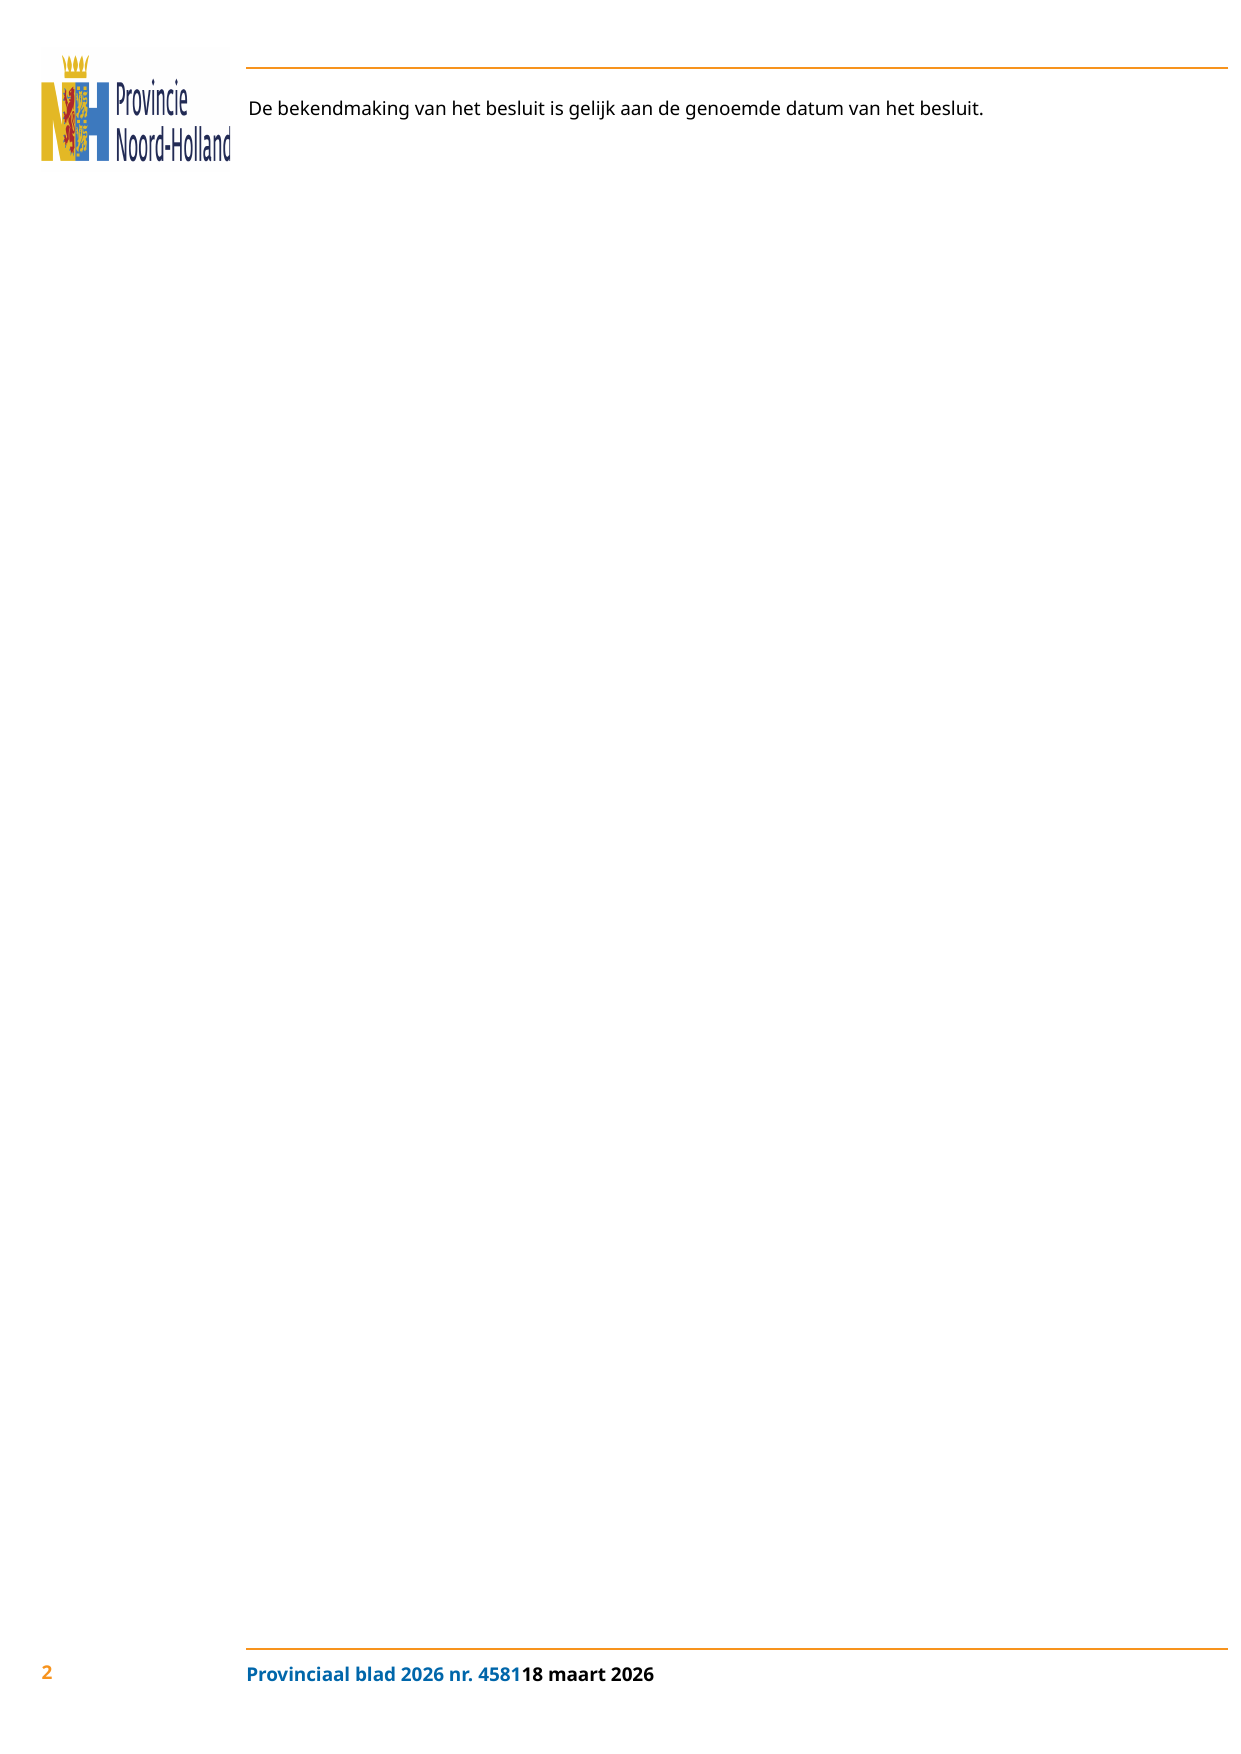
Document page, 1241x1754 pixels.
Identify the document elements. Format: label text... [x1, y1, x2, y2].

picture [41, 47, 231, 172]
text De bekendmaking van het besluit is gelijk aan de genoemde datum van het besluit. [248, 95, 1152, 121]
